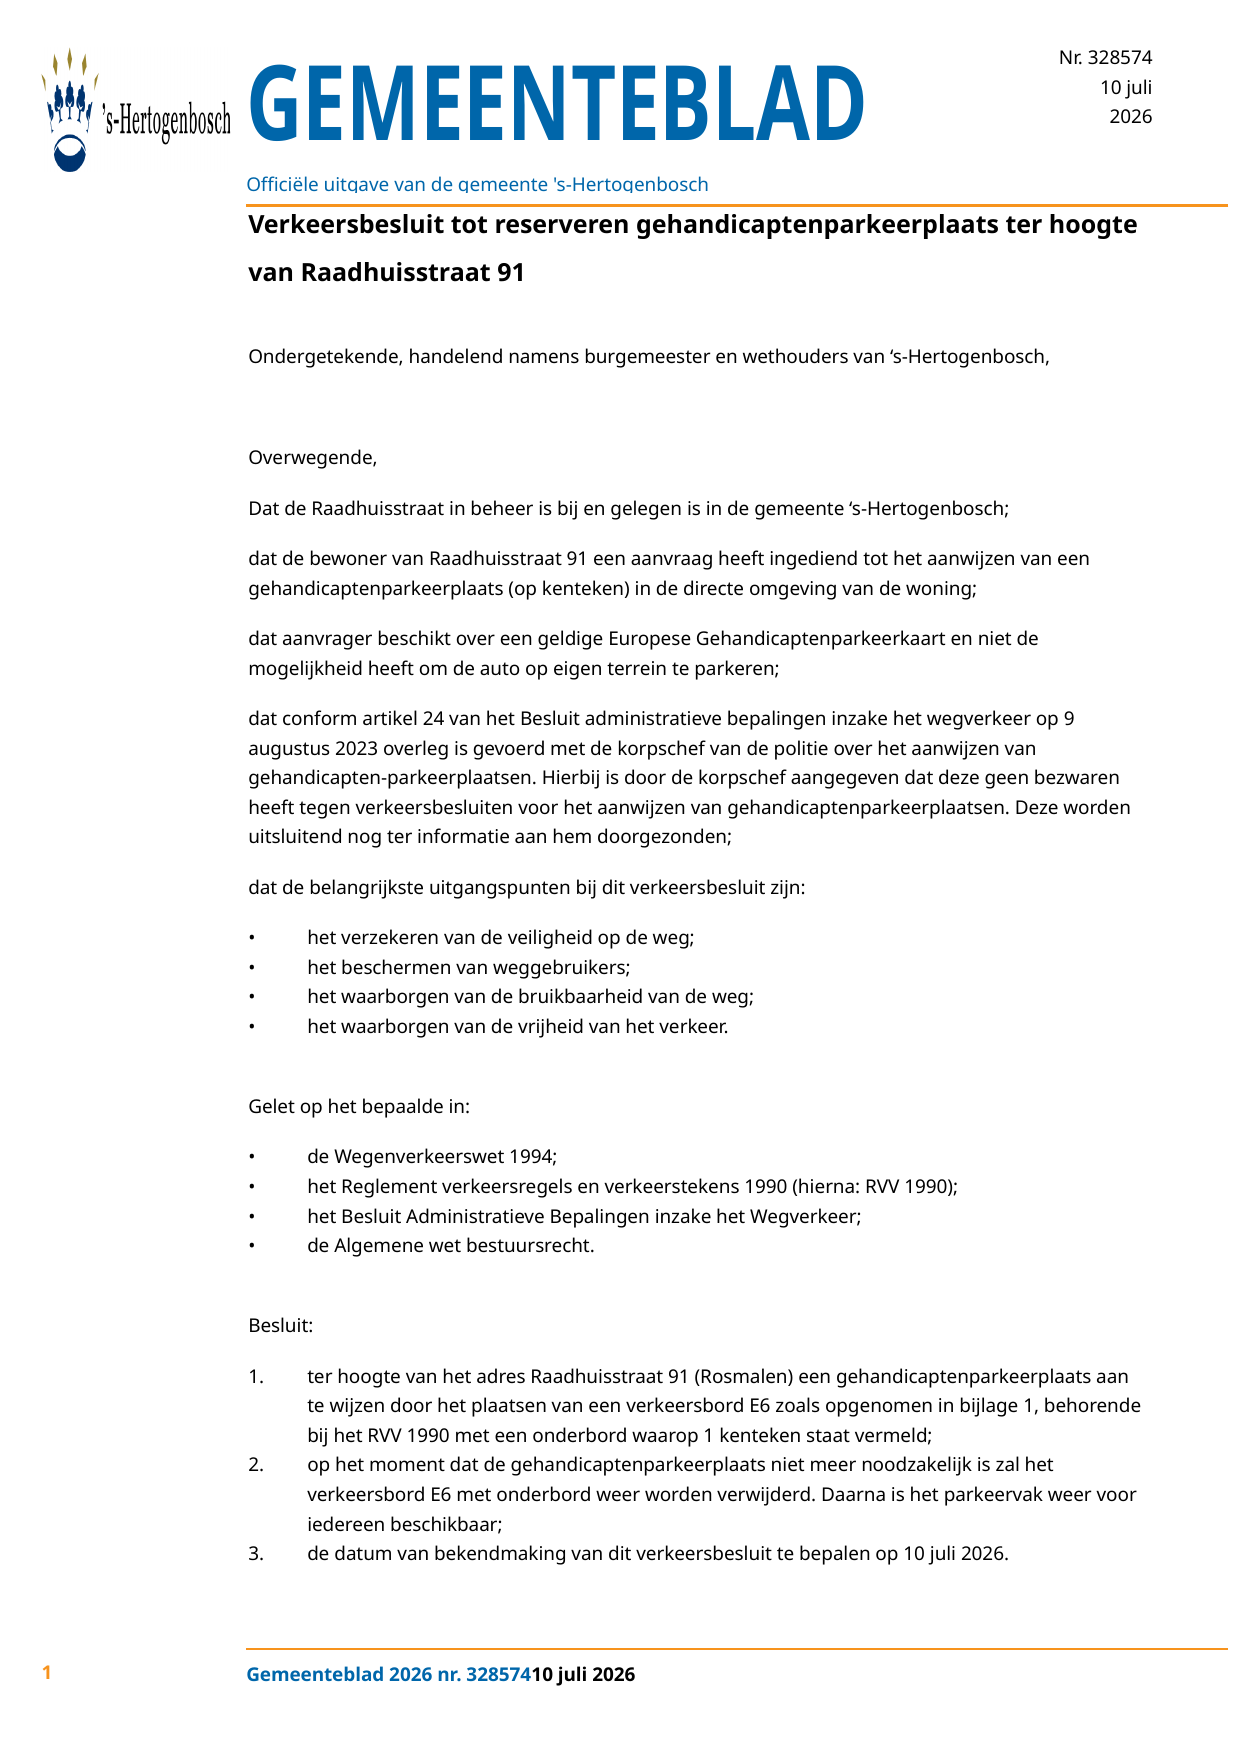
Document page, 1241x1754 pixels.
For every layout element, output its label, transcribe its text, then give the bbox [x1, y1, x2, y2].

list het beschermen van weggebruikers; [248, 954, 1152, 980]
text Overwegende, [248, 444, 1152, 470]
list de Wegenverkeerswet 1994; [248, 1144, 1152, 1169]
list het verzekeren van de veiligheid op de weg; [248, 924, 1152, 950]
list het waarborgen van de bruikbaarheid van de weg; [248, 984, 1152, 1009]
text Besluit: [248, 1312, 1152, 1338]
list het Besluit Administratieve Bepalingen inzake het Wegverkeer; [248, 1203, 1152, 1228]
text Ondergetekende, handelend namens burgemeester en wethouders van ‘s-Hertogenbosch, [248, 344, 1152, 369]
list de Algemene wet bestuursrecht. [248, 1232, 1152, 1258]
text dat de bewoner van Raadhuisstraat 91 een aanvraag heeft ingediend tot het aanwijzen van een gehandicaptenparkeerplaats (op kenteken) in de directe omgeving van de woning; [248, 545, 1152, 601]
picture [41, 47, 231, 172]
list ter hoogte van het adres Raadhuisstraat 91 (Rosmalen) een gehandicaptenparkeerplaats aan te wijzen door het plaatsen van een verkeersbord E6 zoals opgenomen in bijlage 1, behorende bij het RVV 1990 met een onderbord waarop 1 kenteken staat vermeld; [248, 1363, 1152, 1448]
list het waarborgen van de vrijheid van het verkeer. [248, 1013, 1152, 1039]
text dat conform artikel 24 van het Besluit administratieve bepalingen inzake het wegverkeer op 9 augustus 2023 overleg is gevoerd met de korpschef van de politie over het aanwijzen van gehandicapten-parkeerplaatsen. Hierbij is door de korpschef aangegeven dat deze geen bezwaren heeft tegen verkeersbesluiten voor het aanwijzen van gehandicaptenparkeerplaatsen. Deze worden uitsluitend nog ter informatie aan hem doorgezonden; [248, 705, 1152, 849]
list de datum van bekendmaking van dit verkeersbesluit te bepalen op 10 juli 2026. [248, 1540, 1152, 1566]
text Dat de Raadhuisstraat in beheer is bij en gelegen is in de gemeente ‘s-Hertogenbosch; [248, 495, 1152, 521]
text Gelet op het bepaalde in: [248, 1093, 1152, 1119]
text dat aanvrager beschikt over een geldige Europese Gehandicaptenparkeerkaart en niet de mogelijkheid heeft om de auto op eigen terrein te parkeren; [248, 625, 1152, 681]
list op het moment dat de gehandicaptenparkeerplaats niet meer noodzakelijk is zal het verkeersbord E6 met onderbord weer worden verwijderd. Daarna is het parkeervak weer voor iedereen beschikbaar; [248, 1452, 1152, 1536]
text Verkeersbesluit tot reserveren gehandicaptenparkeerplaats ter hoogte van Raadhuisstraat 91 [248, 207, 1152, 288]
list het Reglement verkeersregels en verkeerstekens 1990 (hierna: RVV 1990); [248, 1173, 1152, 1199]
text dat de belangrijkste uitgangspunten bij dit verkeersbesluit zijn: [248, 874, 1152, 900]
